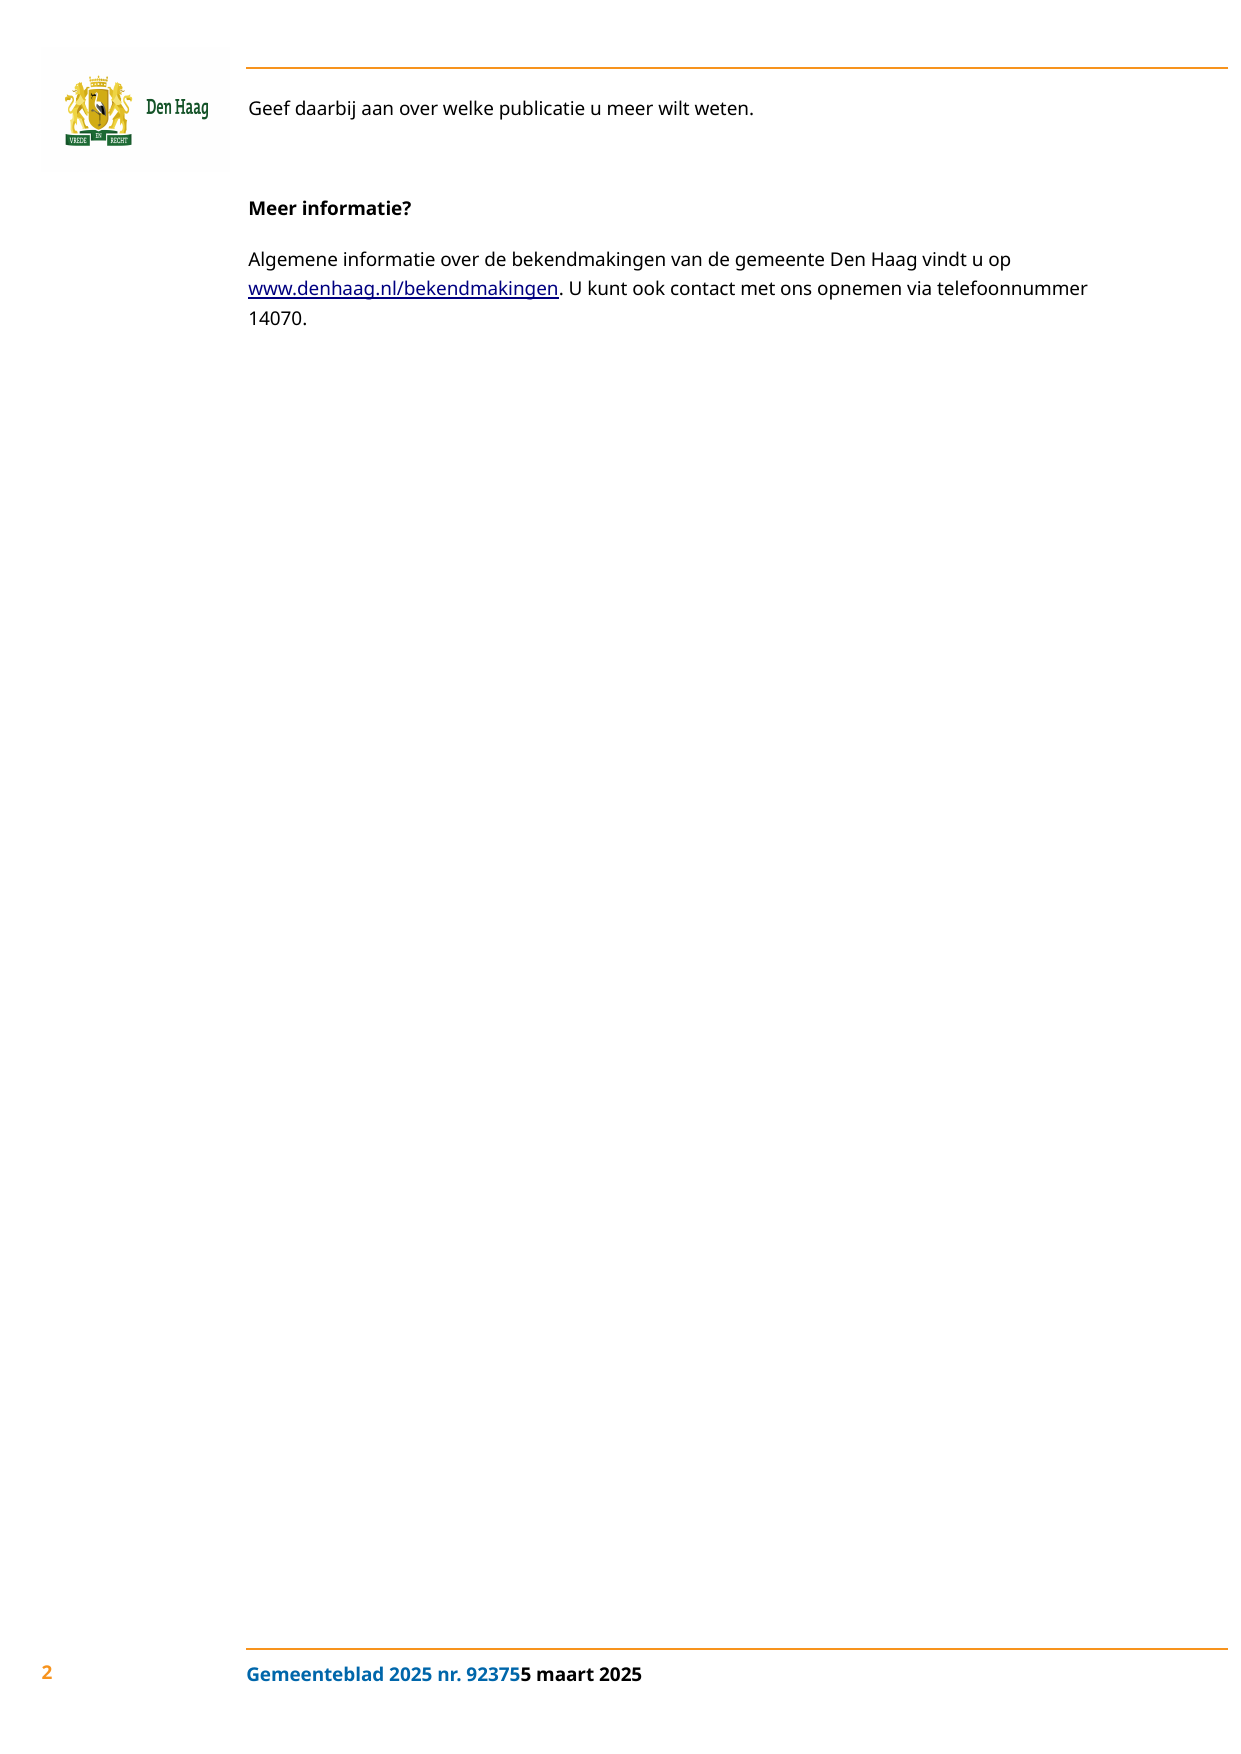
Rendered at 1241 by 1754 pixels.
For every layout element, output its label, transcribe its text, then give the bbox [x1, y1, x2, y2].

text Geef daarbij aan over welke publicatie u meer wilt weten. [248, 95, 1152, 121]
text Algemene informatie over de bekendmakingen van de gemeente Den Haag vindt u op www.denhaag.nl/bekendmakingen. U kunt ook contact met ons opnemen via telefoonnummer 14070. [248, 246, 1152, 331]
text Meer informatie? [248, 196, 1152, 221]
picture [41, 47, 231, 172]
